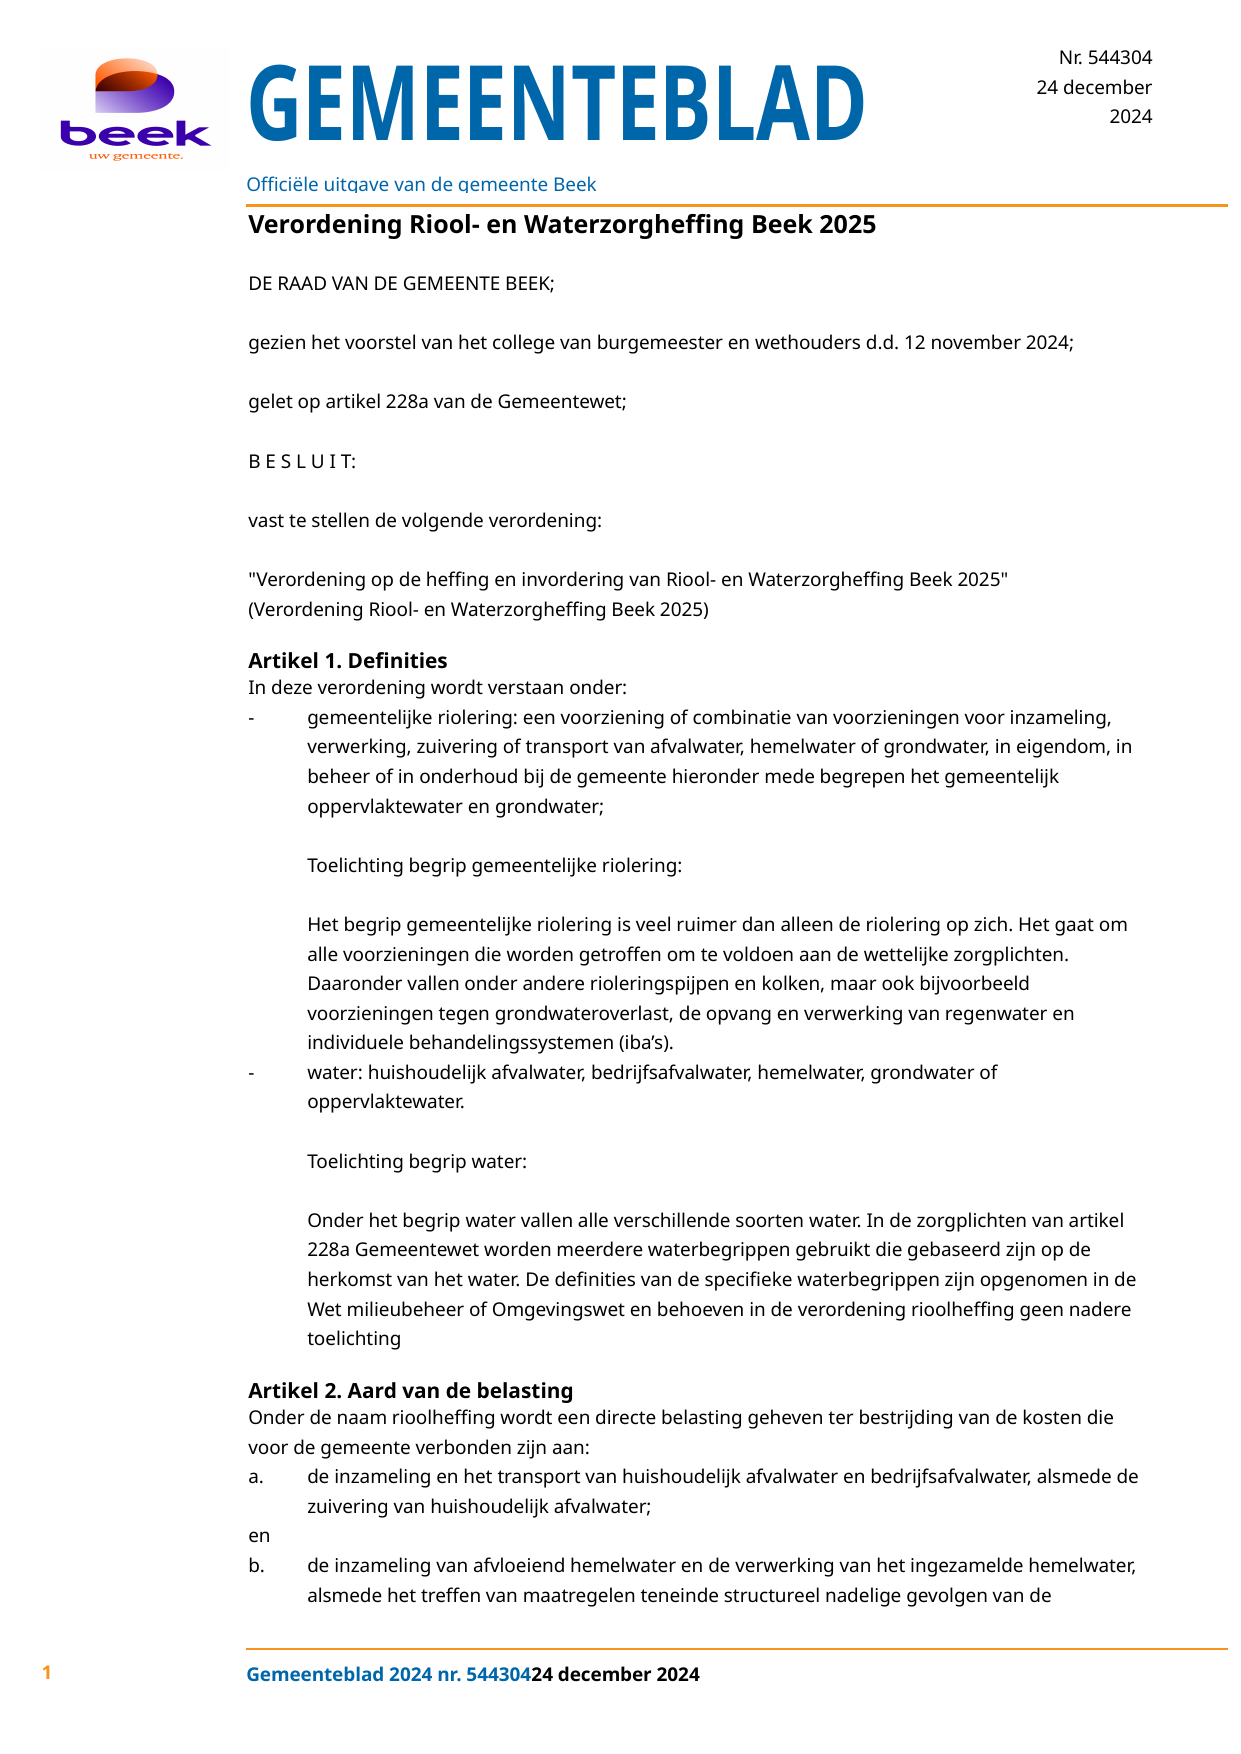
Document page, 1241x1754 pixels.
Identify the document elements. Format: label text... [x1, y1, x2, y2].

list de inzameling en het transport van huishoudelijk afvalwater en bedrijfsafvalwater, alsmede de zuivering van huishoudelijk afvalwater; [248, 1463, 1152, 1519]
list Toelichting begrip gemeentelijke riolering: [248, 852, 1152, 878]
text "Verordening op de heffing en invordering van Riool- en Waterzorgheffing Beek 2025" [248, 566, 1152, 592]
text B E S L U I T: [248, 448, 1152, 473]
text (Verordening Riool- en Waterzorgheffing Beek 2025) [248, 596, 1152, 621]
text gezien het voorstel van het college van burgemeester en wethouders d.d. 12 november 2024; [248, 329, 1152, 355]
list Toelichting begrip water: [248, 1148, 1152, 1174]
text Verordening Riool- en Waterzorgheffing Beek 2025 [248, 207, 1152, 241]
text en [248, 1523, 1152, 1548]
text gelet op artikel 228a van de Gemeentewet; [248, 389, 1152, 414]
text DE RAAD VAN DE GEMEENTE BEEK; [248, 270, 1152, 296]
list Onder het begrip water vallen alle verschillende soorten water. In de zorgplichten van artikel 228a Gemeentewet worden meerdere waterbegrippen gebruikt die gebaseerd zijn op de herkomst van het water. De definities van de specifieke waterbegrippen zijn opgenomen in de Wet milieubeheer of Omgevingswet en behoeven in de verordening rioolheffing geen nadere toelichting [248, 1207, 1152, 1351]
text Artikel 2. Aard van de belasting [248, 1376, 1152, 1404]
text Artikel 1. Definities [248, 646, 1152, 674]
text vast te stellen de volgende verordening: [248, 507, 1152, 533]
picture [41, 47, 231, 172]
text Onder de naam rioolheffing wordt een directe belasting geheven ter bestrijding van de kosten die voor de gemeente verbonden zijn aan: [248, 1404, 1152, 1459]
list de inzameling van afvloeiend hemelwater en de verwerking van het ingezamelde hemelwater, alsmede het treffen van maatregelen teneinde structureel nadelige gevolgen van de [248, 1552, 1152, 1607]
list Het begrip gemeentelijke riolering is veel ruimer dan alleen de riolering op zich. Het gaat om alle voorzieningen die worden getroffen om te voldoen aan de wettelijke zorgplichten. Daaronder vallen onder andere rioleringspijpen en kolken, maar ook bijvoorbeeld voorzieningen tegen grondwateroverlast, de opvang en verwerking van regenwater en individuele behandelingssystemen (iba’s). [248, 911, 1152, 1055]
list water: huishoudelijk afvalwater, bedrijfsafvalwater, hemelwater, grondwater of oppervlaktewater. [248, 1059, 1152, 1114]
list gemeentelijke riolering: een voorziening of combinatie van voorzieningen voor inzameling, verwerking, zuivering of transport van afvalwater, hemelwater of grondwater, in eigendom, in beheer of in onderhoud bij de gemeente hieronder mede begrepen het gemeentelijk oppervlaktewater en grondwater; [248, 704, 1152, 819]
text In deze verordening wordt verstaan onder: [248, 674, 1152, 700]
